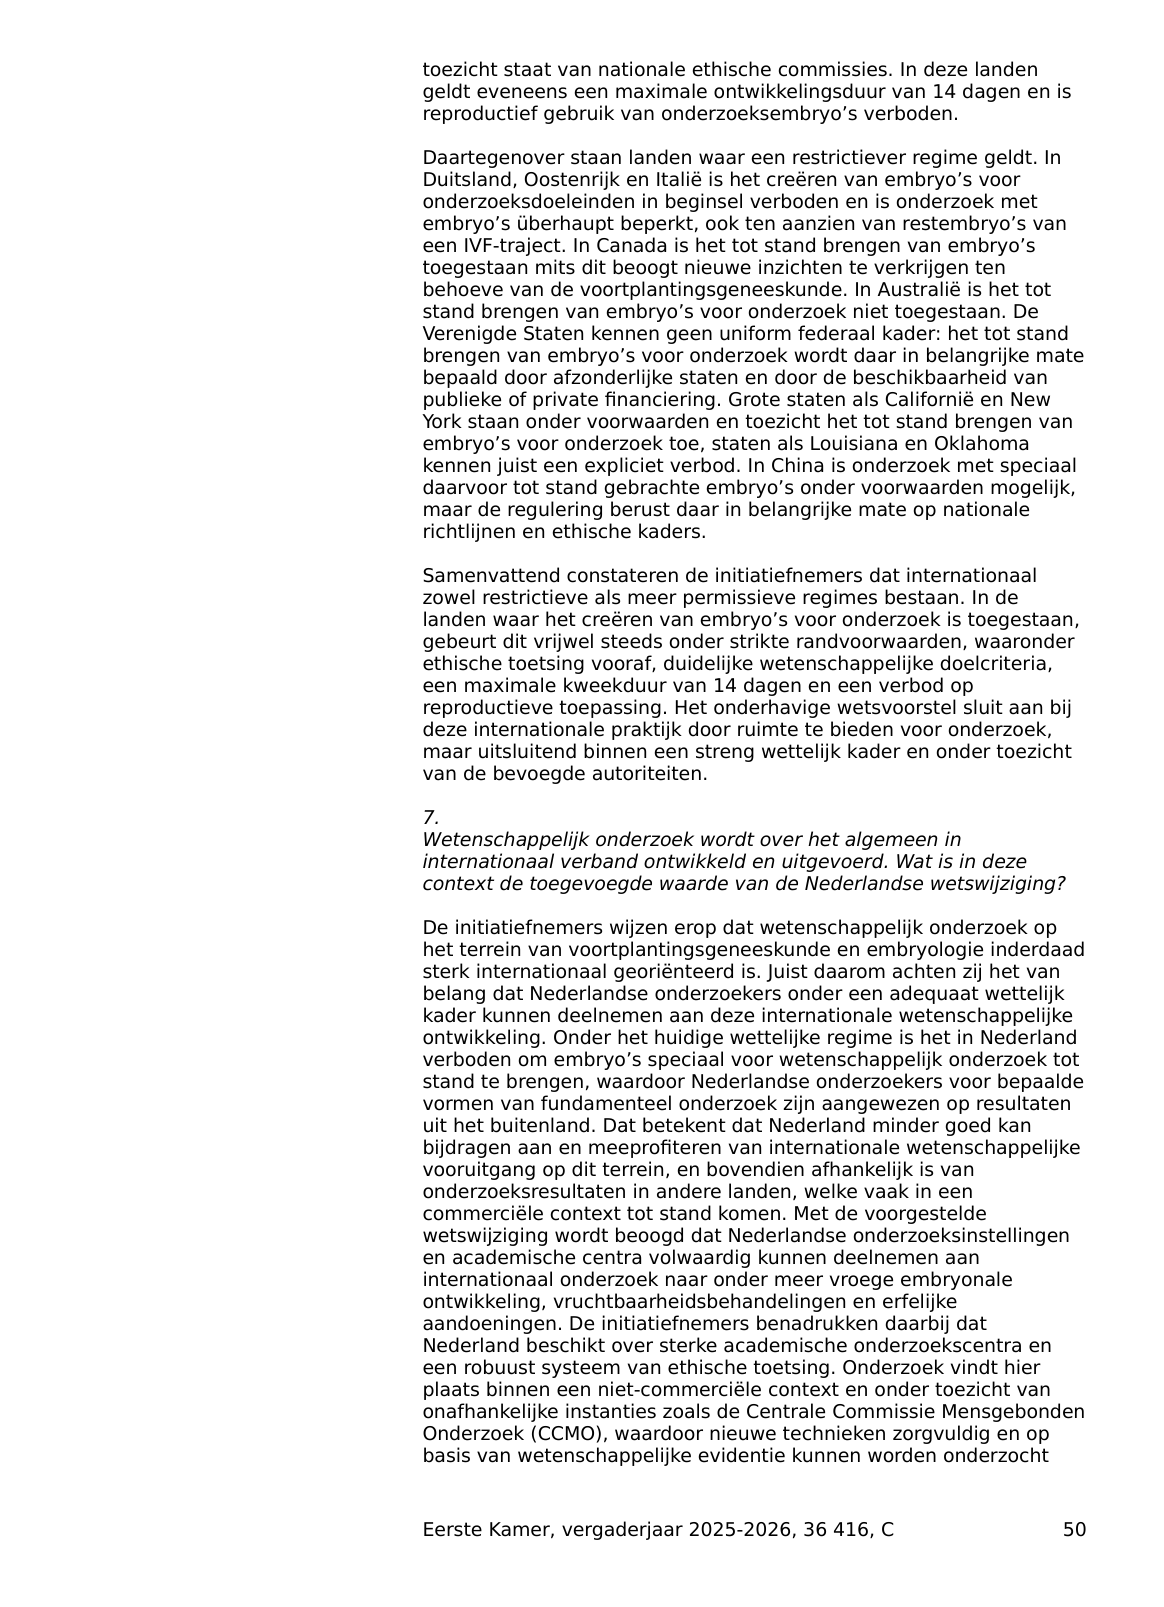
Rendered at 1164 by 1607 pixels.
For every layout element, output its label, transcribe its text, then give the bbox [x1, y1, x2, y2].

text De initiatiefnemers wijzen erop dat wetenschappelijk onderzoek op het terrein van voortplantingsgeneeskunde en embryologie inderdaad sterk internationaal georiënteerd is. Juist daarom achten zij het van belang dat Nederlandse onderzoekers onder een adequaat wettelijk kader kunnen deelnemen aan deze internationale wetenschappelijke ontwikkeling. Onder het huidige wettelijke regime is het in Nederland verboden om embryo’s speciaal voor wetenschappelijk onderzoek tot stand te brengen, waardoor Nederlandse onderzoekers voor bepaalde vormen van fundamenteel onderzoek zijn aangewezen op resultaten uit het buitenland. Dat betekent dat Nederland minder goed kan bijdragen aan en meeprofiteren van internationale wetenschappelijke vooruitgang op dit terrein, en bovendien afhankelijk is van onderzoeksresultaten in andere landen, welke vaak in een commerciële context tot stand komen. Met de voorgestelde wetswijziging wordt beoogd dat Nederlandse onderzoeksinstellingen en academische centra volwaardig kunnen deelnemen aan internationaal onderzoek naar onder meer vroege embryonale ontwikkeling, vruchtbaarheidsbehandelingen en erfelijke aandoeningen. De initiatiefnemers benadrukken daarbij dat Nederland beschikt over sterke academische onderzoekscentra en een robuust systeem van ethische toetsing. Onderzoek vindt hier plaats binnen een niet-commerciële context en onder toezicht van onafhankelijke instanties zoals de Centrale Commissie Mensgebonden Onderzoek (CCMO), waardoor nieuwe technieken zorgvuldig en op basis van wetenschappelijke evidentie kunnen worden onderzocht [422, 917, 1087, 1467]
text Samenvattend constateren de initiatiefnemers dat internationaal zowel restrictieve als meer permissieve regimes bestaan. In de landen waar het creëren van embryo’s voor onderzoek is toegestaan, gebeurt dit vrijwel steeds onder strikte randvoorwaarden, waaronder ethische toetsing vooraf, duidelijke wetenschappelijke doelcriteria, een maximale kweekduur van 14 dagen en een verbod op reproductieve toepassing. Het onderhavige wetsvoorstel sluit aan bij deze internationale praktijk door ruimte te bieden voor onderzoek, maar uitsluitend binnen een streng wettelijk kader en onder toezicht van de bevoegde autoriteiten. [422, 565, 1087, 785]
text Wetenschappelijk onderzoek wordt over het algemeen in internationaal verband ontwikkeld en uitgevoerd. Wat is in deze context de toegevoegde waarde van de Nederlandse wetswijziging? [422, 829, 1087, 895]
text Daartegenover staan landen waar een restrictiever regime geldt. In Duitsland, Oostenrijk en Italië is het creëren van embryo’s voor onderzoeksdoeleinden in beginsel verboden en is onderzoek met embryo’s überhaupt beperkt, ook ten aanzien van restembryo’s van een IVF-traject. In Canada is het tot stand brengen van embryo’s toegestaan mits dit beoogt nieuwe inzichten te verkrijgen ten behoeve van de voortplantingsgeneeskunde. In Australië is het tot stand brengen van embryo’s voor onderzoek niet toegestaan. De Verenigde Staten kennen geen uniform federaal kader: het tot stand brengen van embryo’s voor onderzoek wordt daar in belangrijke mate bepaald door afzonderlijke staten en door de beschikbaarheid van publieke of private financiering. Grote staten als Californië en New York staan onder voorwaarden en toezicht het tot stand brengen van embryo’s voor onderzoek toe, staten als Louisiana en Oklahoma kennen juist een expliciet verbod. In China is onderzoek met speciaal daarvoor tot stand gebrachte embryo’s onder voorwaarden mogelijk, maar de regulering berust daar in belangrijke mate op nationale richtlijnen en ethische kaders. [422, 147, 1087, 543]
text 7. [422, 807, 1087, 829]
text toezicht staat van nationale ethische commissies. In deze landen geldt eveneens een maximale ontwikkelingsduur van 14 dagen en is reproductief gebruik van onderzoeksembryo’s verboden. [422, 59, 1087, 125]
